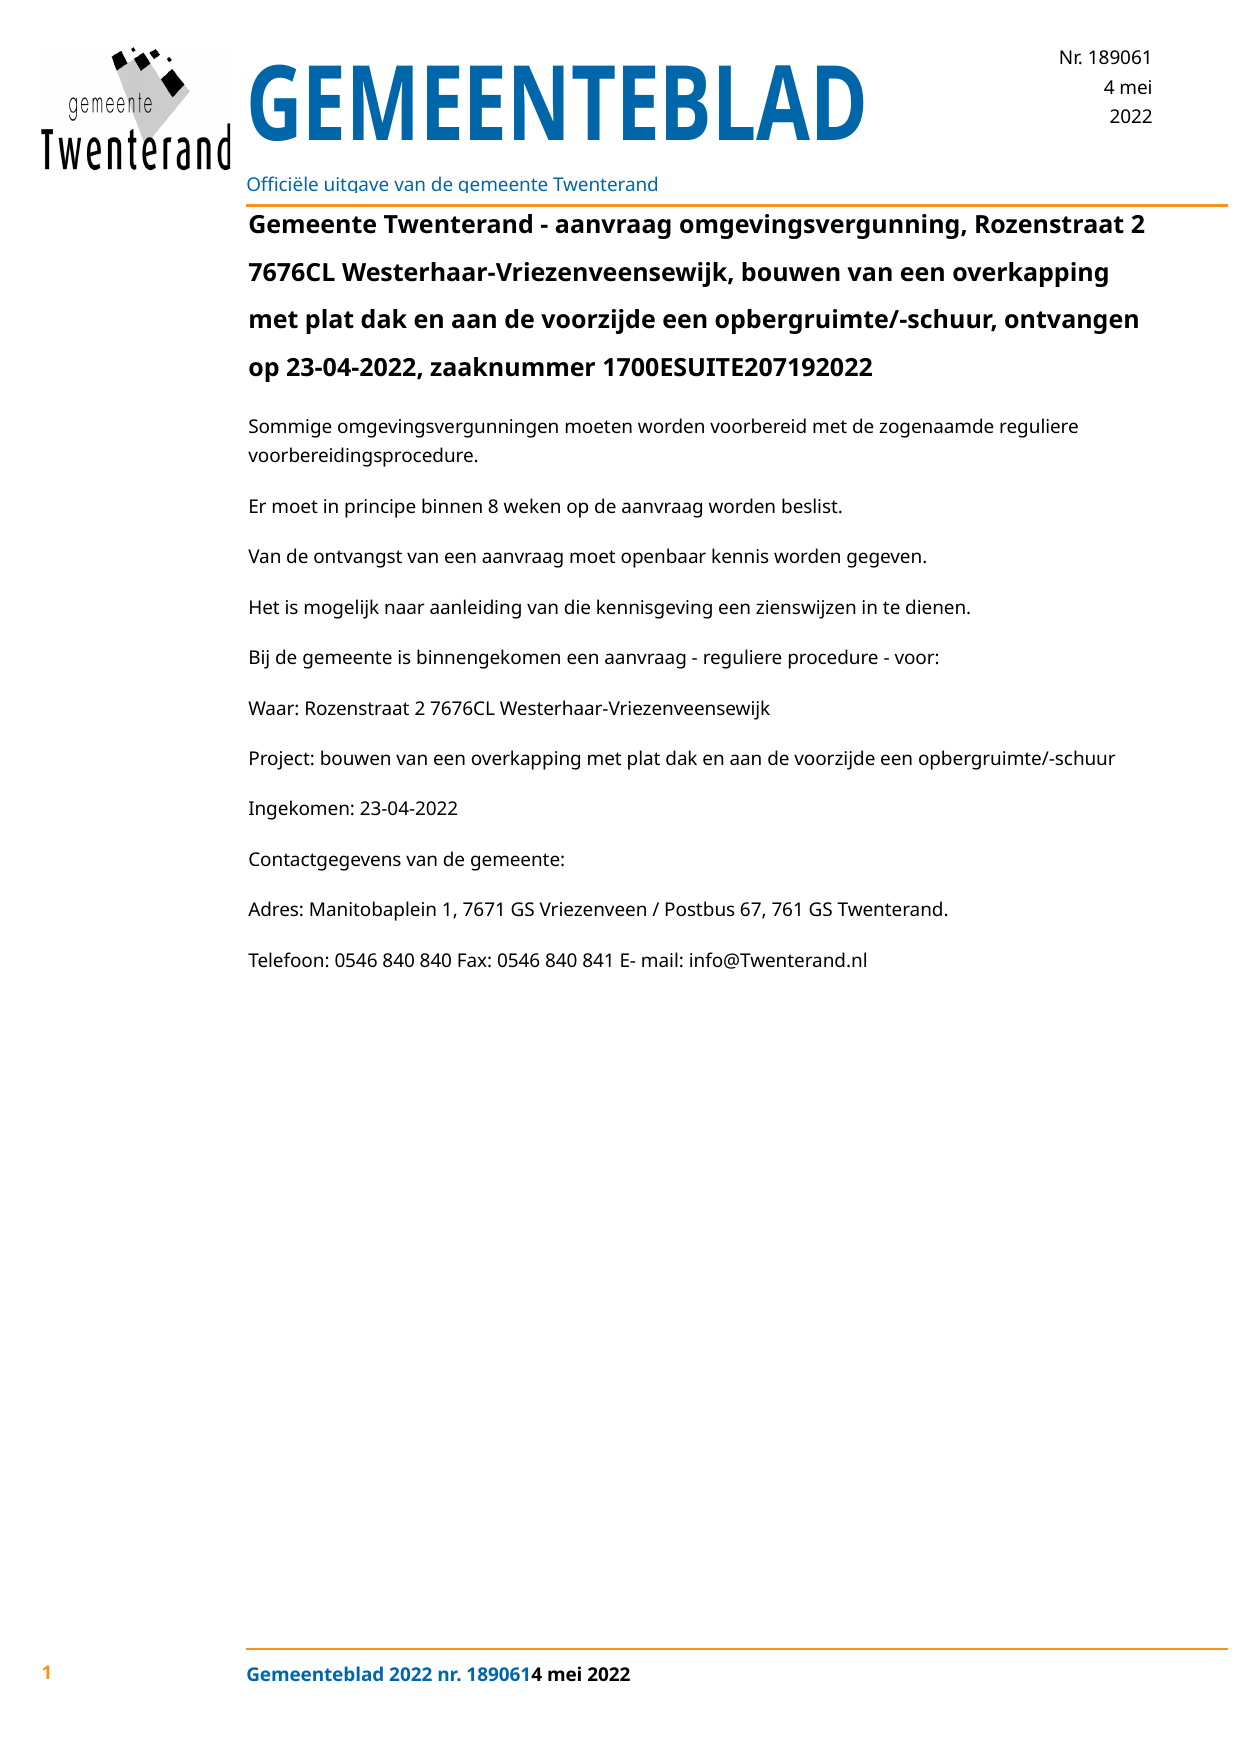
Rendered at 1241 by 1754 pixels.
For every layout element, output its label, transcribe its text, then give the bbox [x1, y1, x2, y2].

text Project: bouwen van een overkapping met plat dak en aan de voorzijde een opbergruimte/-schuur [248, 745, 1152, 771]
text Contactgegevens van de gemeente: [248, 846, 1152, 872]
text Er moet in principe binnen 8 weken op de aanvraag worden beslist. [248, 493, 1152, 519]
text Gemeente Twenterand - aanvraag omgevingsvergunning, Rozenstraat 2 7676CL Westerhaar-Vriezenveensewijk, bouwen van een overkapping met plat dak en aan de voorzijde een opbergruimte/-schuur, ontvangen op 23-04-2022, zaaknummer 1700ESUITE207192022 [248, 207, 1152, 384]
text Telefoon: 0546 840 840 Fax: 0546 840 841 E- mail: info@Twenterand.nl [248, 947, 1152, 973]
text Bij de gemeente is binnengekomen een aanvraag - reguliere procedure - voor: [248, 644, 1152, 670]
text Sommige omgevingsvergunningen moeten worden voorbereid met de zogenaamde reguliere voorbereidingsprocedure. [248, 413, 1152, 468]
text Waar: Rozenstraat 2 7676CL Westerhaar-Vriezenveensewijk [248, 695, 1152, 721]
text Ingekomen: 23-04-2022 [248, 796, 1152, 821]
text Van de ontvangst van een aanvraag moet openbaar kennis worden gegeven. [248, 543, 1152, 569]
text Adres: Manitobaplein 1, 7671 GS Vriezenveen / Postbus 67, 761 GS Twenterand. [248, 896, 1152, 922]
picture [41, 47, 231, 172]
text Het is mogelijk naar aanleiding van die kennisgeving een zienswijzen in te dienen. [248, 594, 1152, 620]
